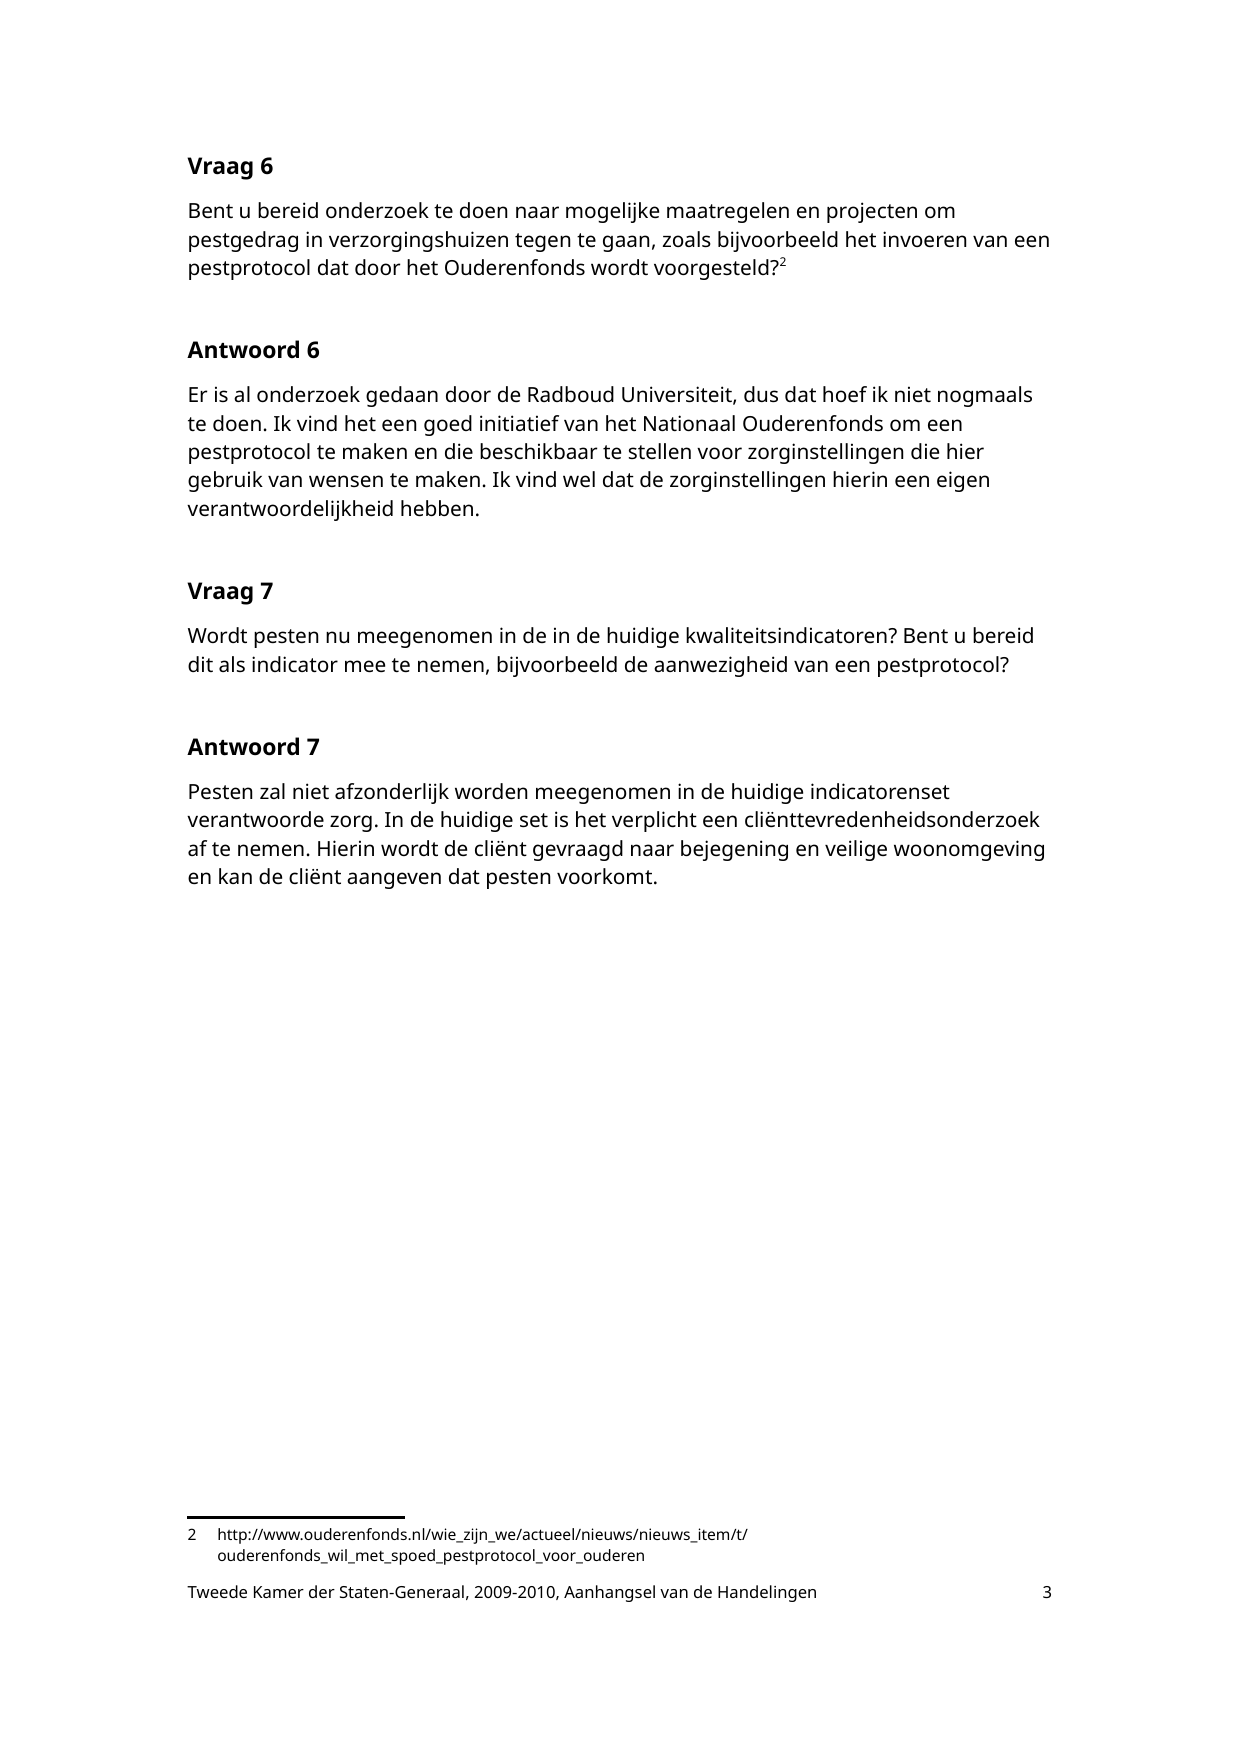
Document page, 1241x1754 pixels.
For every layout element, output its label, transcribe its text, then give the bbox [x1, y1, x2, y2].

text Pesten zal niet afzonderlijk worden meegenomen in de huidige indicatorenset verantwoorde zorg. In de huidige set is het verplicht een cliënttevredenheidsonderzoek af te nemen. Hierin wordt de cliënt gevraagd naar bejegening en veilige woonomgeving en kan de cliënt aangeven dat pesten voorkomt. [187, 777, 1053, 891]
subtitle Antwoord 7 [187, 731, 1053, 762]
subtitle Vraag 6 [187, 150, 1053, 181]
text Bent u bereid onderzoek te doen naar mogelijke maatregelen en projecten om pestgedrag in verzorgingshuizen tegen te gaan, zoals bijvoorbeeld het invoeren van een pestprotocol dat door het Ouderenfonds wordt voorgesteld? [187, 196, 1053, 282]
subtitle Vraag 7 [187, 575, 1053, 606]
text Er is al onderzoek gedaan door de Radboud Universiteit, dus dat hoef ik niet nogmaals te doen. Ik vind het een goed initiatief van het Nationaal Ouderenfonds om een pestprotocol te maken en die beschikbaar te stellen voor zorginstellingen die hier gebruik van wensen te maken. Ik vind wel dat de zorginstellingen hierin een eigen verantwoordelijkheid hebben. [187, 380, 1053, 522]
subtitle Antwoord 6 [187, 334, 1053, 365]
text Wordt pesten nu meegenomen in de in de huidige kwaliteitsindicatoren? Bent u bereid dit als indicator mee te nemen, bijvoorbeeld de aanwezigheid van een pestprotocol? [187, 621, 1053, 678]
text http://www.ouderenfonds.nl/wie_zijn_we/actueel/nieuws/nieuws_item/t/ouderenfonds_wil_met_spoed_pestprotocol_voor_ouderen [187, 1509, 1053, 1566]
